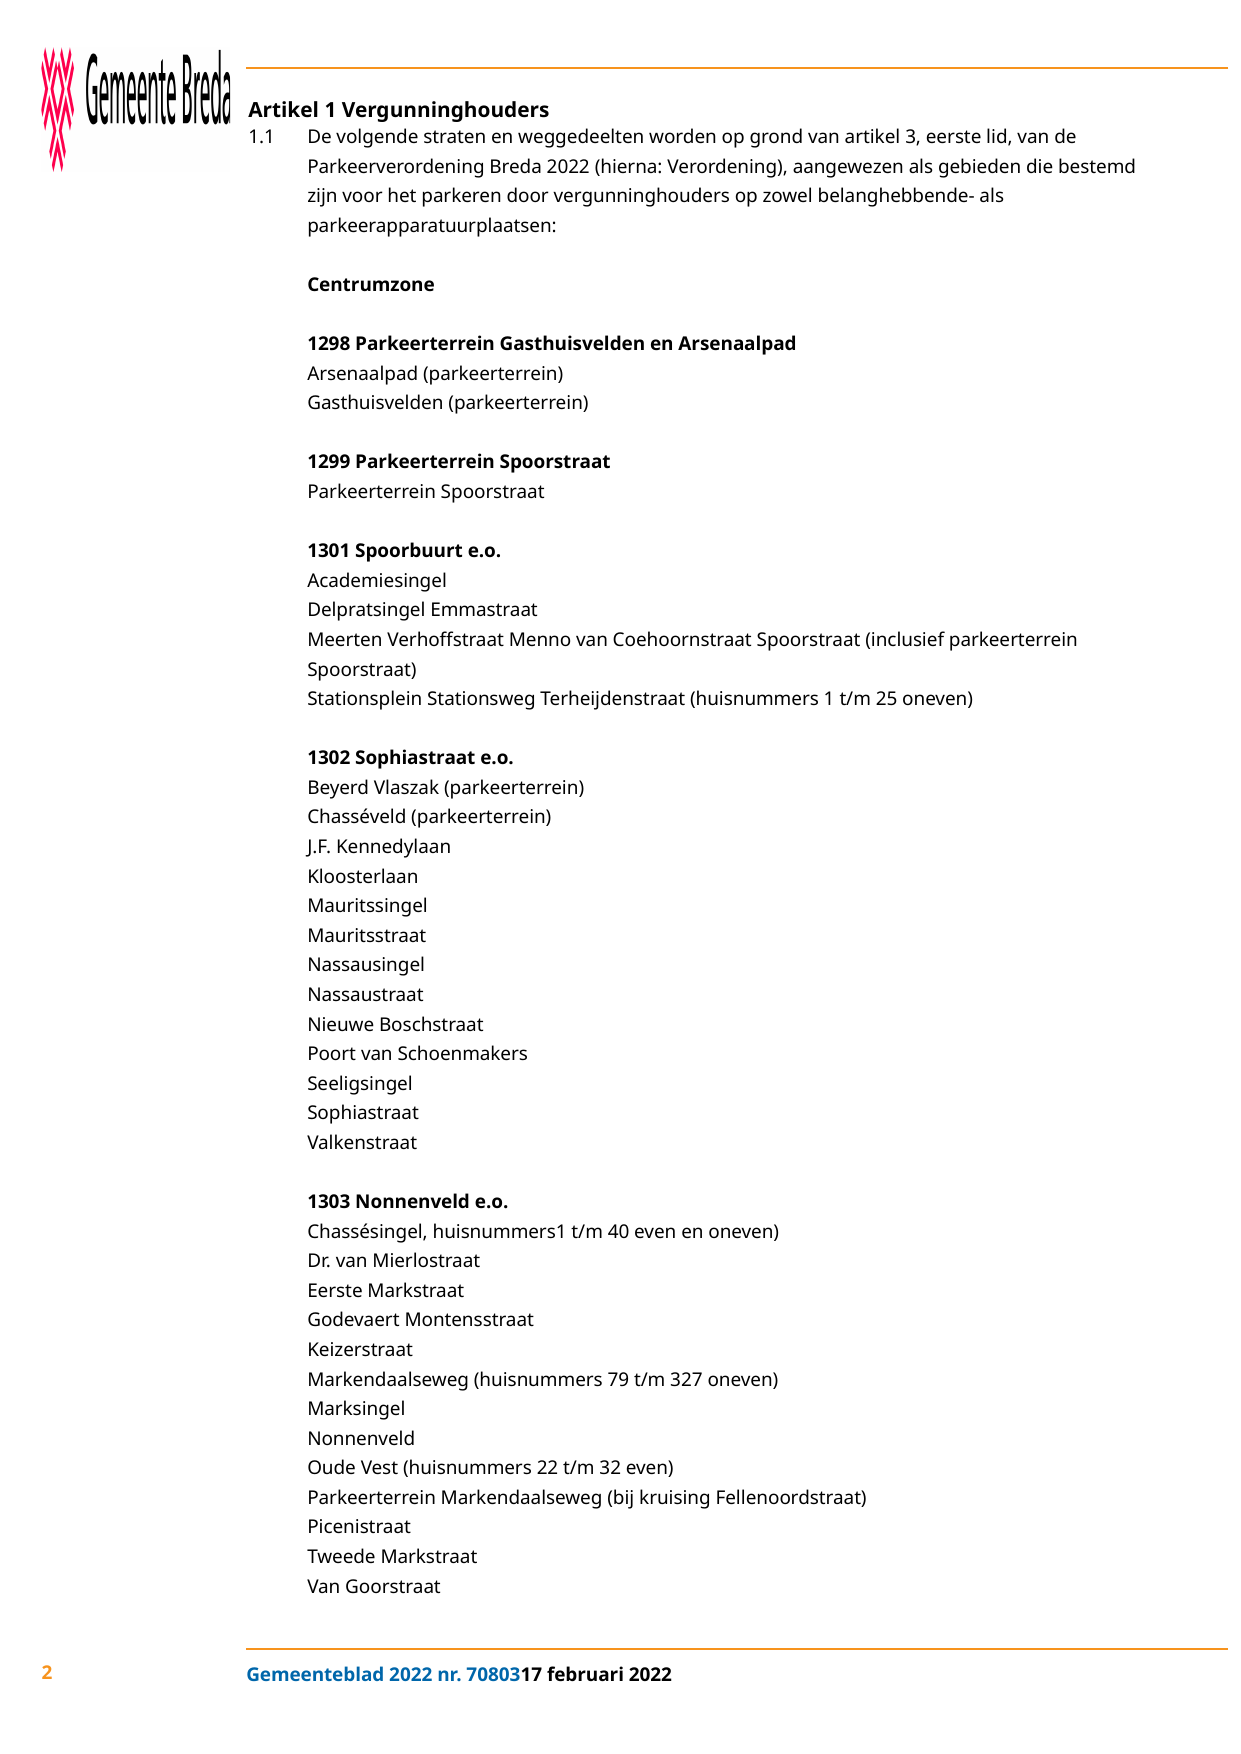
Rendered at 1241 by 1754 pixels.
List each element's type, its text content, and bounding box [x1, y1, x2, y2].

list Godevaert Montensstraat [248, 1307, 1152, 1332]
list Chasséveld (parkeerterrein) [248, 804, 1152, 829]
list 1299 Parkeerterrein Spoorstraat [248, 449, 1152, 474]
list Poort van Schoenmakers [248, 1040, 1152, 1066]
list Stationsplein Stationsweg Terheijdenstraat (huisnummers 1 t/m 25 oneven) [248, 685, 1152, 711]
list Mauritsstraat [248, 922, 1152, 948]
list 1298 Parkeerterrein Gasthuisvelden en Arsenaalpad [248, 330, 1152, 356]
list Marksingel [248, 1395, 1152, 1421]
list J.F. Kennedylaan [248, 833, 1152, 859]
list Dr. van Mierlostraat [248, 1247, 1152, 1273]
list Markendaalseweg (huisnummers 79 t/m 327 oneven) [248, 1366, 1152, 1391]
list Chassésingel, huisnummers1 t/m 40 even en oneven) [248, 1218, 1152, 1243]
list Mauritssingel [248, 892, 1152, 918]
list Centrumzone [248, 271, 1152, 297]
list Nassaustraat [248, 981, 1152, 1007]
list Nonnenveld [248, 1425, 1152, 1451]
list Tweede Markstraat [248, 1543, 1152, 1569]
list De volgende straten en weggedeelten worden op grond van artikel 3, eerste lid, van de Parkeerverordening Breda 2022 (hierna: Verordening), aangewezen als gebieden die bestemd zijn voor het parkeren door vergunninghouders op zowel belanghebbende- als parkeerapparatuurplaatsen: [248, 123, 1152, 238]
list 1302 Sophiastraat e.o. [248, 744, 1152, 770]
list Keizerstraat [248, 1336, 1152, 1362]
list Delpratsingel Emmastraat [248, 597, 1152, 622]
list Meerten Verhoffstraat Menno van Coehoornstraat Spoorstraat (inclusief parkeerterrein Spoorstraat) [248, 626, 1152, 681]
list Parkeerterrein Spoorstraat [248, 478, 1152, 504]
list Kloosterlaan [248, 863, 1152, 888]
list Eerste Markstraat [248, 1277, 1152, 1303]
list 1303 Nonnenveld e.o. [248, 1188, 1152, 1214]
text Artikel 1 Vergunninghouders [248, 95, 1152, 123]
list Academiesingel [248, 567, 1152, 593]
list Van Goorstraat [248, 1573, 1152, 1598]
picture [41, 47, 231, 172]
list Nieuwe Boschstraat [248, 1011, 1152, 1036]
list Oude Vest (huisnummers 22 t/m 32 even) [248, 1454, 1152, 1480]
list Picenistraat [248, 1514, 1152, 1539]
list Parkeerterrein Markendaalseweg (bij kruising Fellenoordstraat) [248, 1484, 1152, 1510]
list Beyerd Vlaszak (parkeerterrein) [248, 774, 1152, 800]
list Nassausingel [248, 952, 1152, 977]
list Valkenstraat [248, 1129, 1152, 1155]
list Seeligsingel [248, 1070, 1152, 1096]
list Arsenaalpad (parkeerterrein) [248, 360, 1152, 386]
list 1301 Spoorbuurt e.o. [248, 537, 1152, 563]
list Sophiastraat [248, 1099, 1152, 1125]
list Gasthuisvelden (parkeerterrein) [248, 389, 1152, 415]
